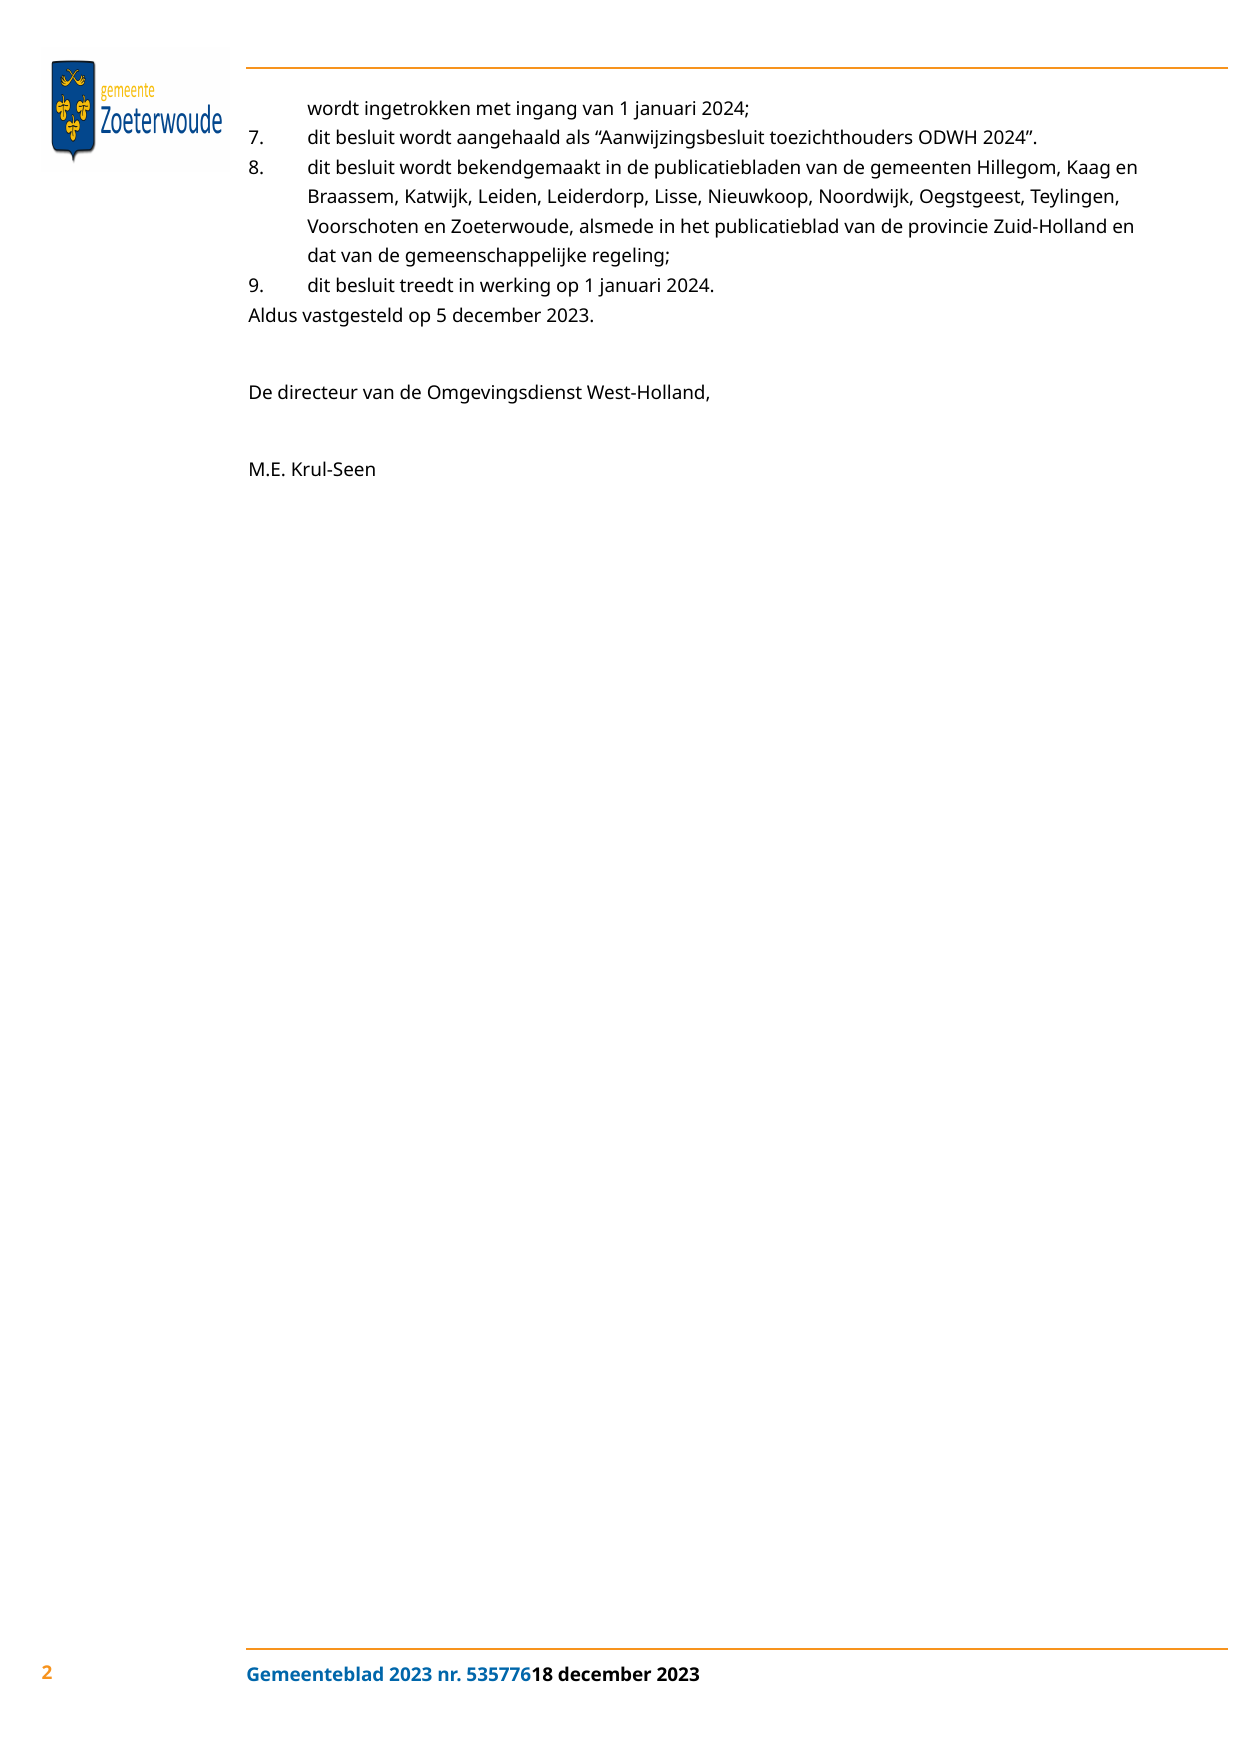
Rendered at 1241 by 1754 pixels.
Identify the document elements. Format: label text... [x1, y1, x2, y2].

picture [41, 47, 231, 172]
list dit besluit treedt in werking op 1 januari 2024. [248, 272, 1152, 298]
text M.E. Krul-Seen [248, 456, 1152, 482]
list dit besluit wordt aangehaald als “Aanwijzingsbesluit toezichthouders ODWH 2024”. [248, 124, 1152, 150]
list wordt ingetrokken met ingang van 1 januari 2024; [248, 95, 1152, 121]
text Aldus vastgesteld op 5 december 2023. [248, 302, 1152, 328]
text De directeur van de Omgevingsdienst West-Holland, [248, 379, 1152, 405]
list dit besluit wordt bekendgemaakt in de publicatiebladen van de gemeenten Hillegom, Kaag en Braassem, Katwijk, Leiden, Leiderdorp, Lisse, Nieuwkoop, Noordwijk, Oegstgeest, Teylingen, Voorschoten en Zoeterwoude, alsmede in het publicatieblad van de provincie Zuid-Holland en dat van de gemeenschappelijke regeling; [248, 154, 1152, 268]
